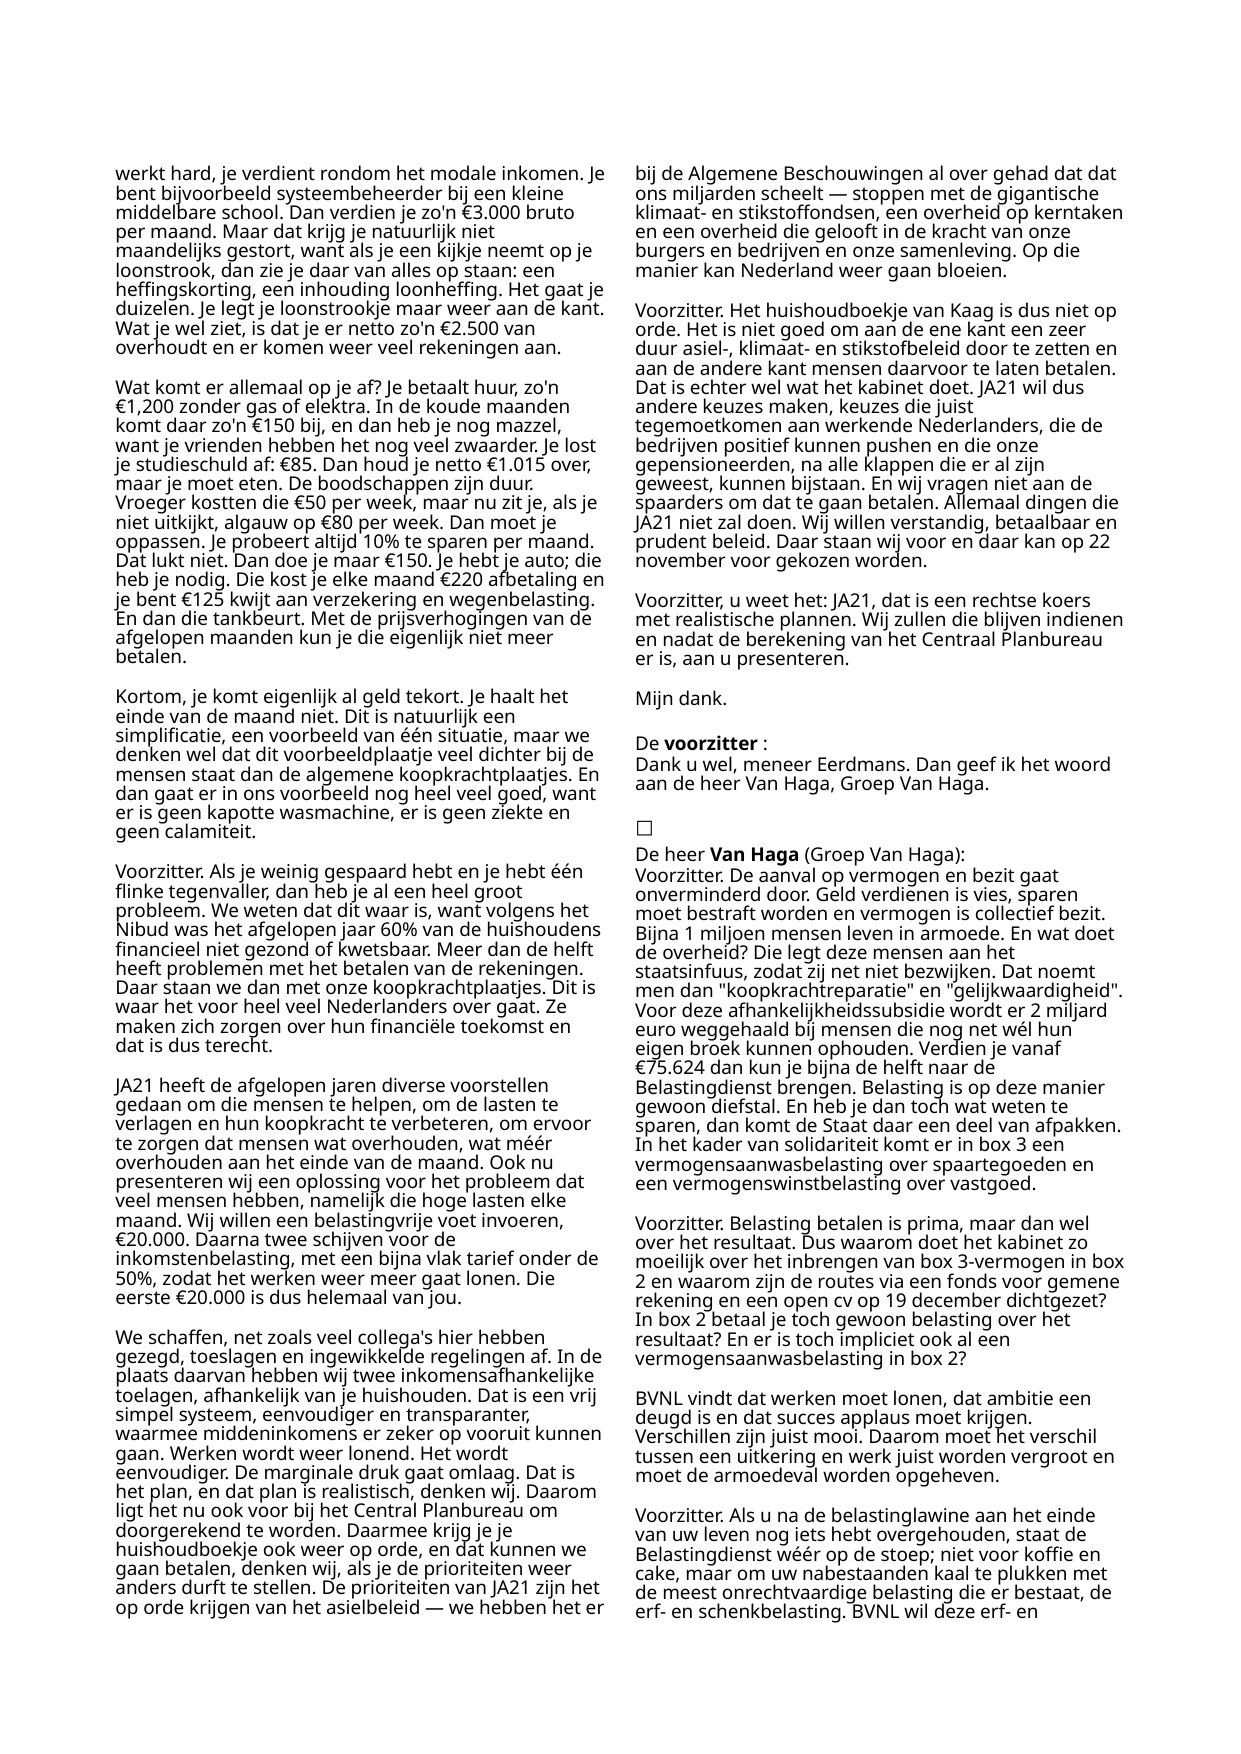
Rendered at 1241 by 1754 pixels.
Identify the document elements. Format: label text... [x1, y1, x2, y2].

text Voorzitter, u weet het: JA21, dat is een rechtse koers met realistische plannen. Wij zullen die blijven indienen en nadat de berekening van het Centraal Planbureau er is, aan u presenteren. [635, 592, 1125, 669]
text Voorzitter. Belasting betalen is prima, maar dan wel over het resultaat. Dus waarom doet het kabinet zo moeilijk over het inbrengen van box 3-vermogen in box 2 en waarom zijn de routes via een fonds voor gemene rekening en een open cv op 19 december dichtgezet? In box 2 betaal je toch gewoon belasting over het resultaat? En er is toch impliciet ook al een vermogensaanwasbelasting in box 2? [635, 1215, 1125, 1369]
text BVNL vindt dat werken moet lonen, dat ambitie een deugd is en dat succes applaus moet krijgen. Verschillen zijn juist mooi. Daarom moet het verschil tussen een uitkering en werk juist worden vergroot en moet de armoedeval worden opgeheven. [635, 1390, 1125, 1486]
text De voorzitter : [635, 730, 1125, 756]
text JA21 heeft de afgelopen jaren diverse voorstellen gedaan om die mensen te helpen, om de lasten te verlagen en hun koopkracht te verbeteren, om ervoor te zorgen dat mensen wat overhouden, wat méér overhouden aan het einde van de maand. Ook nu presenteren wij een oplossing voor het probleem dat veel mensen hebben, namelijk die hoge lasten elke maand. Wij willen een belastingvrije voet invoeren, €20.000. Daarna twee schijven voor de inkomstenbelasting, met een bijna vlak tarief onder de 50%, zodat het werken weer meer gaat lonen. Die eerste €20.000 is dus helemaal van jou. [115, 1077, 605, 1308]
text Wat komt er allemaal op je af? Je betaalt huur, zo'n €1,200 zonder gas of elektra. In de koude maanden komt daar zo'n €150 bij, en dan heb je nog mazzel, want je vrienden hebben het nog veel zwaarder. Je lost je studieschuld af: €85. Dan houd je netto €1.015 over, maar je moet eten. De boodschappen zijn duur. Vroeger kostten die €50 per week, maar nu zit je, als je niet uitkijkt, algauw op €80 per week. Dan moet je oppassen. Je probeert altijd 10% te sparen per maand. Dat lukt niet. Dan doe je maar €150. Je hebt je auto; die heb je nodig. Die kost je elke maand €220 afbetaling en je bent €125 kwijt aan verzekering en wegenbelasting. En dan die tankbeurt. Met de prijsverhogingen van de afgelopen maanden kun je die eigenlijk niet meer betalen. [115, 379, 605, 668]
text We schaffen, net zoals veel collega's hier hebben gezegd, toeslagen en ingewikkelde regelingen af. In de plaats daarvan hebben wij twee inkomensafhankelijke toelagen, afhankelijk van je huishouden. Dat is een vrij simpel systeem, eenvoudiger en transparanter, waarmee middeninkomens er zeker op vooruit kunnen gaan. Werken wordt weer lonend. Het wordt eenvoudiger. De marginale druk gaat omlaag. Dat is het plan, en dat plan is realistisch, denken wij. Daarom ligt het nu ook voor bij het Central Planbureau om doorgerekend te worden. Daarmee krijg je je huishoudboekje ook weer op orde, en dat kunnen we gaan betalen, denken wij, als je de prioriteiten weer anders durft te stellen. De prioriteiten van JA21 zijn het op orde krijgen van het asielbeleid — we hebben het er [115, 1329, 605, 1618]
text Dank u wel, meneer Eerdmans. Dan geef ik het woord aan de heer Van Haga, Groep Van Haga. [635, 756, 1125, 794]
text Voorzitter. Het huishoudboekje van Kaag is dus niet op orde. Het is niet goed om aan de ene kant een zeer duur asiel-, klimaat- en stikstofbeleid door te zetten en aan de andere kant mensen daarvoor te laten betalen. Dat is echter wel wat het kabinet doet. JA21 wil dus andere keuzes maken, keuzes die juist tegemoetkomen aan werkende Nederlanders, die de bedrijven positief kunnen pushen en die onze gepensioneerden, na alle klappen die er al zijn geweest, kunnen bijstaan. En wij vragen niet aan de spaarders om dat te gaan betalen. Allemaal dingen die JA21 niet zal doen. Wij willen verstandig, betaalbaar en prudent beleid. Daar staan wij voor en daar kan op 22 november voor gekozen worden. [635, 302, 1125, 571]
text Mijn dank. [635, 690, 1125, 709]
text Kortom, je komt eigenlijk al geld tekort. Je haalt het einde van de maand niet. Dit is natuurlijk een simplificatie, een voorbeeld van één situatie, maar we denken wel dat dit voorbeeldplaatje veel dichter bij de mensen staat dan de algemene koopkrachtplaatjes. En dan gaat er in ons voorbeeld nog heel veel goed, want er is geen kapotte wasmachine, er is geen ziekte en geen calamiteit. [115, 688, 605, 843]
text Voorzitter. Als je weinig gespaard hebt en je hebt één flinke tegenvaller, dan heb je al een heel groot probleem. We weten dat dit waar is, want volgens het Nibud was het afgelopen jaar 60% van de huishoudens financieel niet gezond of kwetsbaar. Meer dan de helft heeft problemen met het betalen van de rekeningen. Daar staan we dan met onze koopkrachtplaatjes. Dit is waar het voor heel veel Nederlanders over gaat. Ze maken zich zorgen over hun financiële toekomst en dat is dus terecht. [115, 863, 605, 1056]
text Voorzitter. De aanval op vermogen en bezit gaat onverminderd door. Geld verdienen is vies, sparen moet bestraft worden en vermogen is collectief bezit. Bijna 1 miljoen mensen leven in armoede. En wat doet de overheid? Die legt deze mensen aan het staatsinfuus, zodat zij net niet bezwijken. Dat noemt men dan "koopkrachtreparatie" en "gelijkwaardigheid". Voor deze afhankelijkheidssubsidie wordt er 2 miljard euro weggehaald bij mensen die nog net wél hun eigen broek kunnen ophouden. Verdien je vanaf €75.624 dan kun je bijna de helft naar de Belastingdienst brengen. Belasting is op deze manier gewoon diefstal. En heb je dan toch wat weten te sparen, dan komt de Staat daar een deel van afpakken. In het kader van solidariteit komt er in box 3 een vermogensaanwasbelasting over spaartegoeden en een vermogenswinstbelasting over vastgoed. [635, 867, 1125, 1194]
text werkt hard, je verdient rondom het modale inkomen. Je bent bijvoorbeeld systeembeheerder bij een kleine middelbare school. Dan verdien je zo'n €3.000 bruto per maand. Maar dat krijg je natuurlijk niet maandelijks gestort, want als je een kijkje neemt op je loonstrook, dan zie je daar van alles op staan: een heffingskorting, een inhouding loonheffing. Het gaat je duizelen. Je legt je loonstrookje maar weer aan de kant. Wat je wel ziet, is dat je er netto zo'n €2.500 van overhoudt en er komen weer veel rekeningen aan. [115, 165, 605, 358]
text De heer Van Haga (Groep Van Haga): [635, 841, 1125, 867]
text Voorzitter. Als u na de belastinglawine aan het einde van uw leven nog iets hebt overgehouden, staat de Belastingdienst wéér op de stoep; niet voor koffie en cake, maar om uw nabestaanden kaal te plukken met de meest onrechtvaardige belasting die er bestaat, de erf- en schenkbelasting. BVNL wil deze erf- en [635, 1507, 1125, 1623]
text bij de Algemene Beschouwingen al over gehad dat dat ons miljarden scheelt — stoppen met de gigantische klimaat- en stikstoffondsen, een overheid op kerntaken en een overheid die gelooft in de kracht van onze burgers en bedrijven en onze samenleving. Op die manier kan Nederland weer gaan bloeien. [635, 165, 1125, 281]
text ⬜ [635, 815, 1125, 841]
